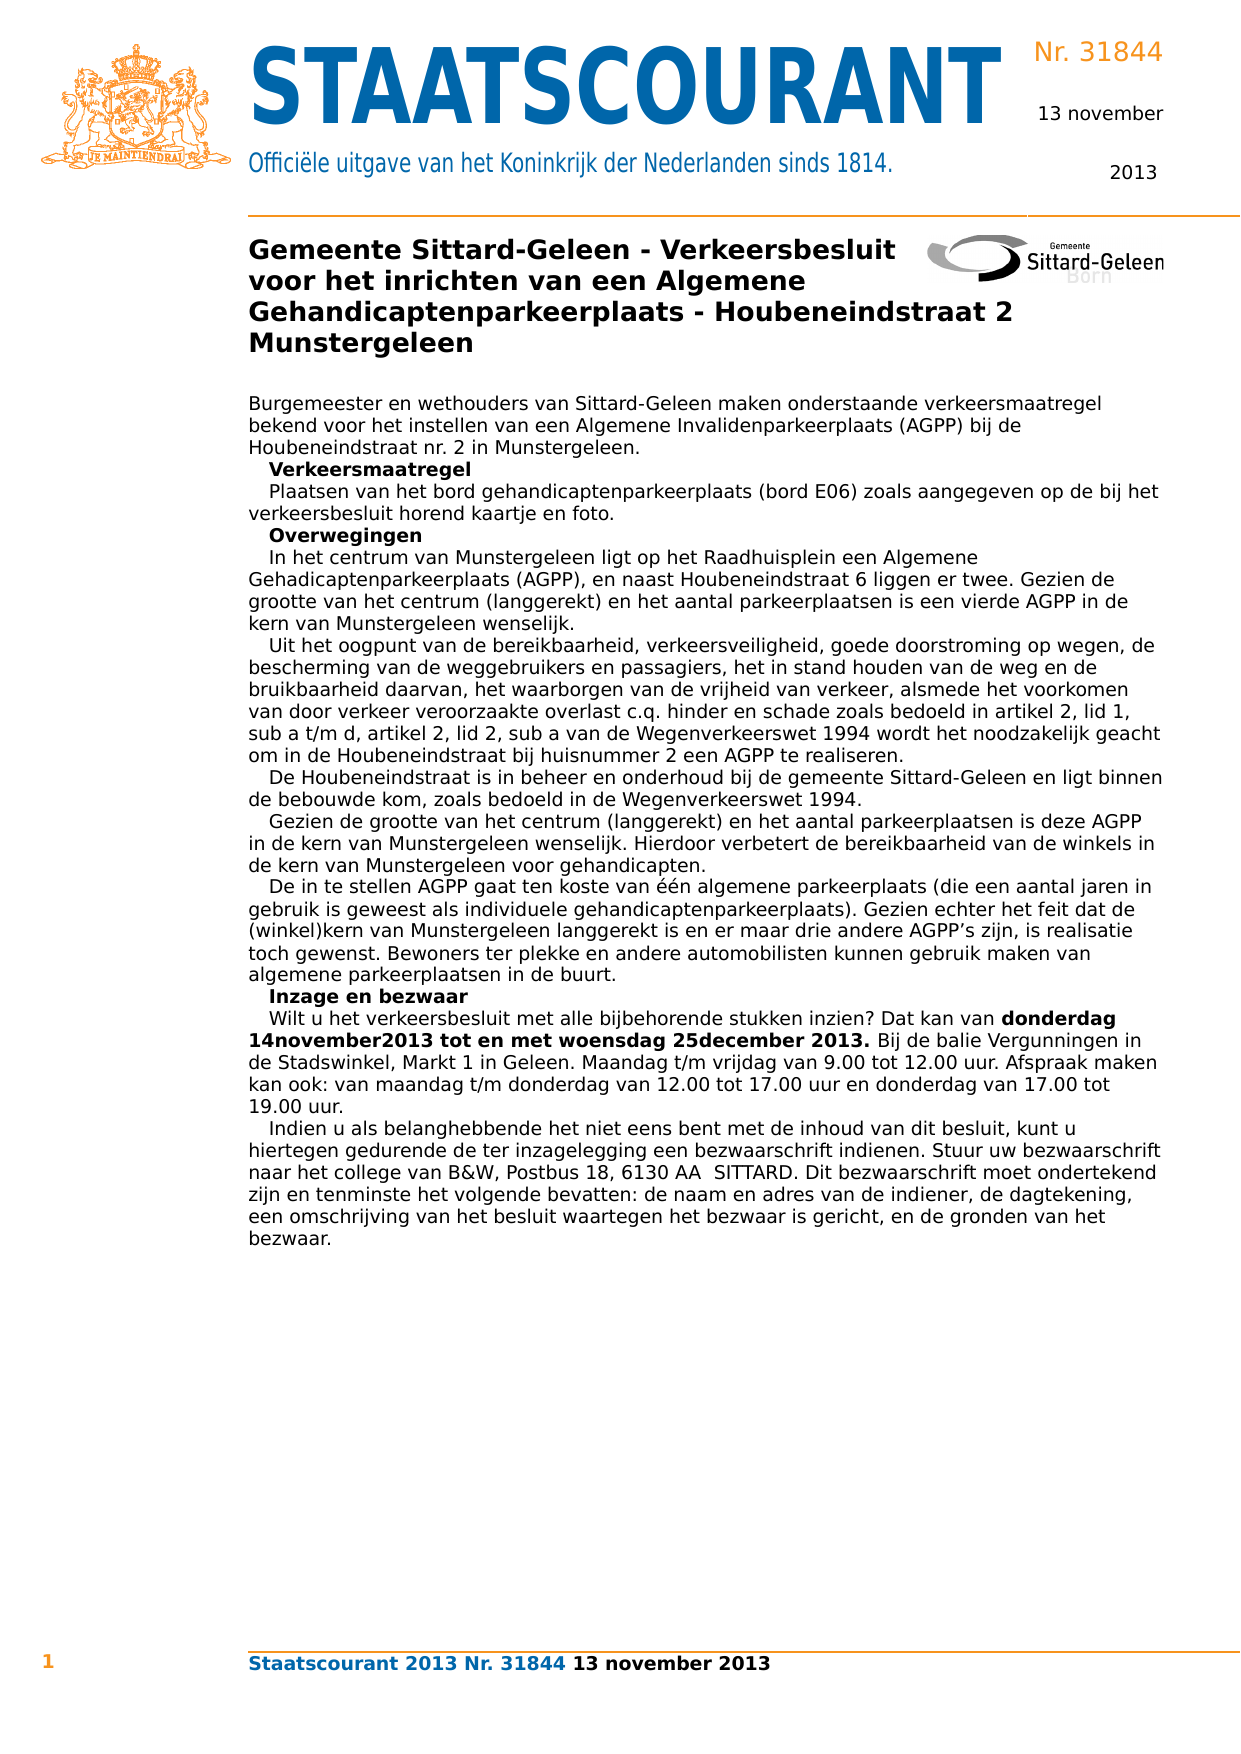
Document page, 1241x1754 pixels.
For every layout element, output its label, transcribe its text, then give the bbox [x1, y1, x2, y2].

text Verkeersmaatregel [248, 459, 1163, 481]
text Gezien de grootte van het centrum (langgerekt) en het aantal parkeerplaatsen is deze AGPP in de kern van Munstergeleen wenselijk. Hierdoor verbetert de bereikbaarheid van de winkels in de kern van Munstergeleen voor gehandicapten. [248, 811, 1163, 876]
subtitle Gemeente Sittard-Geleen - Verkeersbesluit voor het inrichten van een Algemene Gehandicaptenparkeerplaats - Houbeneindstraat 2 Munstergeleen [248, 235, 1163, 359]
text De Houbeneindstraat is in beheer en onderhoud bij de gemeente Sittard-Geleen en ligt binnen de bebouwde kom, zoals bedoeld in de Wegenverkeerswet 1994. [248, 767, 1163, 811]
text Wilt u het verkeersbesluit met alle bijbehorende stukken inzien? Dat kan van donderdag 14november2013 tot en met woensdag 25december 2013. Bij de balie Vergunningen in de Stadswinkel, Markt 1 in Geleen. Maandag t/m vrijdag van 9.00 tot 12.00 uur. Afspraak maken kan ook: van maandag t/m donderdag van 12.00 tot 17.00 uur en donderdag van 17.00 tot 19.00 uur. [248, 1008, 1163, 1118]
text Uit het oogpunt van de bereikbaarheid, verkeersveiligheid, goede doorstroming op wegen, de bescherming van de weggebruikers en passagiers, het in stand houden van de weg en de bruikbaarheid daarvan, het waarborgen van de vrijheid van verkeer, alsmede het voorkomen van door verkeer veroorzaakte overlast c.q. hinder en schade zoals bedoeld in artikel 2, lid 1, sub a t/m d, artikel 2, lid 2, sub a van de Wegenverkeerswet 1994 wordt het noodzakelijk geacht om in de Houbeneindstraat bij huisnummer 2 een AGPP te realiseren. [248, 635, 1163, 767]
picture [927, 235, 1164, 283]
text Indien u als belanghebbende het niet eens bent met de inhoud van dit besluit, kunt u hiertegen gedurende de ter inzagelegging een bezwaarschrift indienen. Stuur uw bezwaarschrift naar het college van B&W, Postbus 18, 6130 AA SITTARD. Dit bezwaarschrift moet ondertekend zijn en tenminste het volgende bevatten: de naam en adres van de indiener, de dagtekening, een omschrijving van het besluit waartegen het bezwaar is gericht, en de gronden van het bezwaar. [248, 1118, 1163, 1250]
text Burgemeester en wethouders van Sittard-Geleen maken onderstaande verkeersmaatregel bekend voor het instellen van een Algemene Invalidenparkeerplaats (AGPP) bij de Houbeneindstraat nr. 2 in Munstergeleen. [248, 393, 1163, 459]
text Inzage en bezwaar [248, 986, 1163, 1008]
text Plaatsen van het bord gehandicaptenparkeerplaats (bord E06) zoals aangegeven op de bij het verkeersbesluit horend kaartje en foto. [248, 481, 1163, 525]
text De in te stellen AGPP gaat ten koste van één algemene parkeerplaats (die een aantal jaren in gebruik is geweest als individuele gehandicaptenparkeerplaats). Gezien echter het feit dat de (winkel)kern van Munstergeleen langgerekt is en er maar drie andere AGPP’s zijn, is realisatie toch gewenst. Bewoners ter plekke en andere automobilisten kunnen gebruik maken van algemene parkeerplaatsen in de buurt. [248, 876, 1163, 986]
picture [41, 44, 231, 169]
text Overwegingen [248, 525, 1163, 547]
text In het centrum van Munstergeleen ligt op het Raadhuisplein een Algemene Gehadicaptenparkeerplaats (AGPP), en naast Houbeneindstraat 6 liggen er twee. Gezien de grootte van het centrum (langgerekt) en het aantal parkeerplaatsen is een vierde AGPP in de kern van Munstergeleen wenselijk. [248, 547, 1163, 635]
